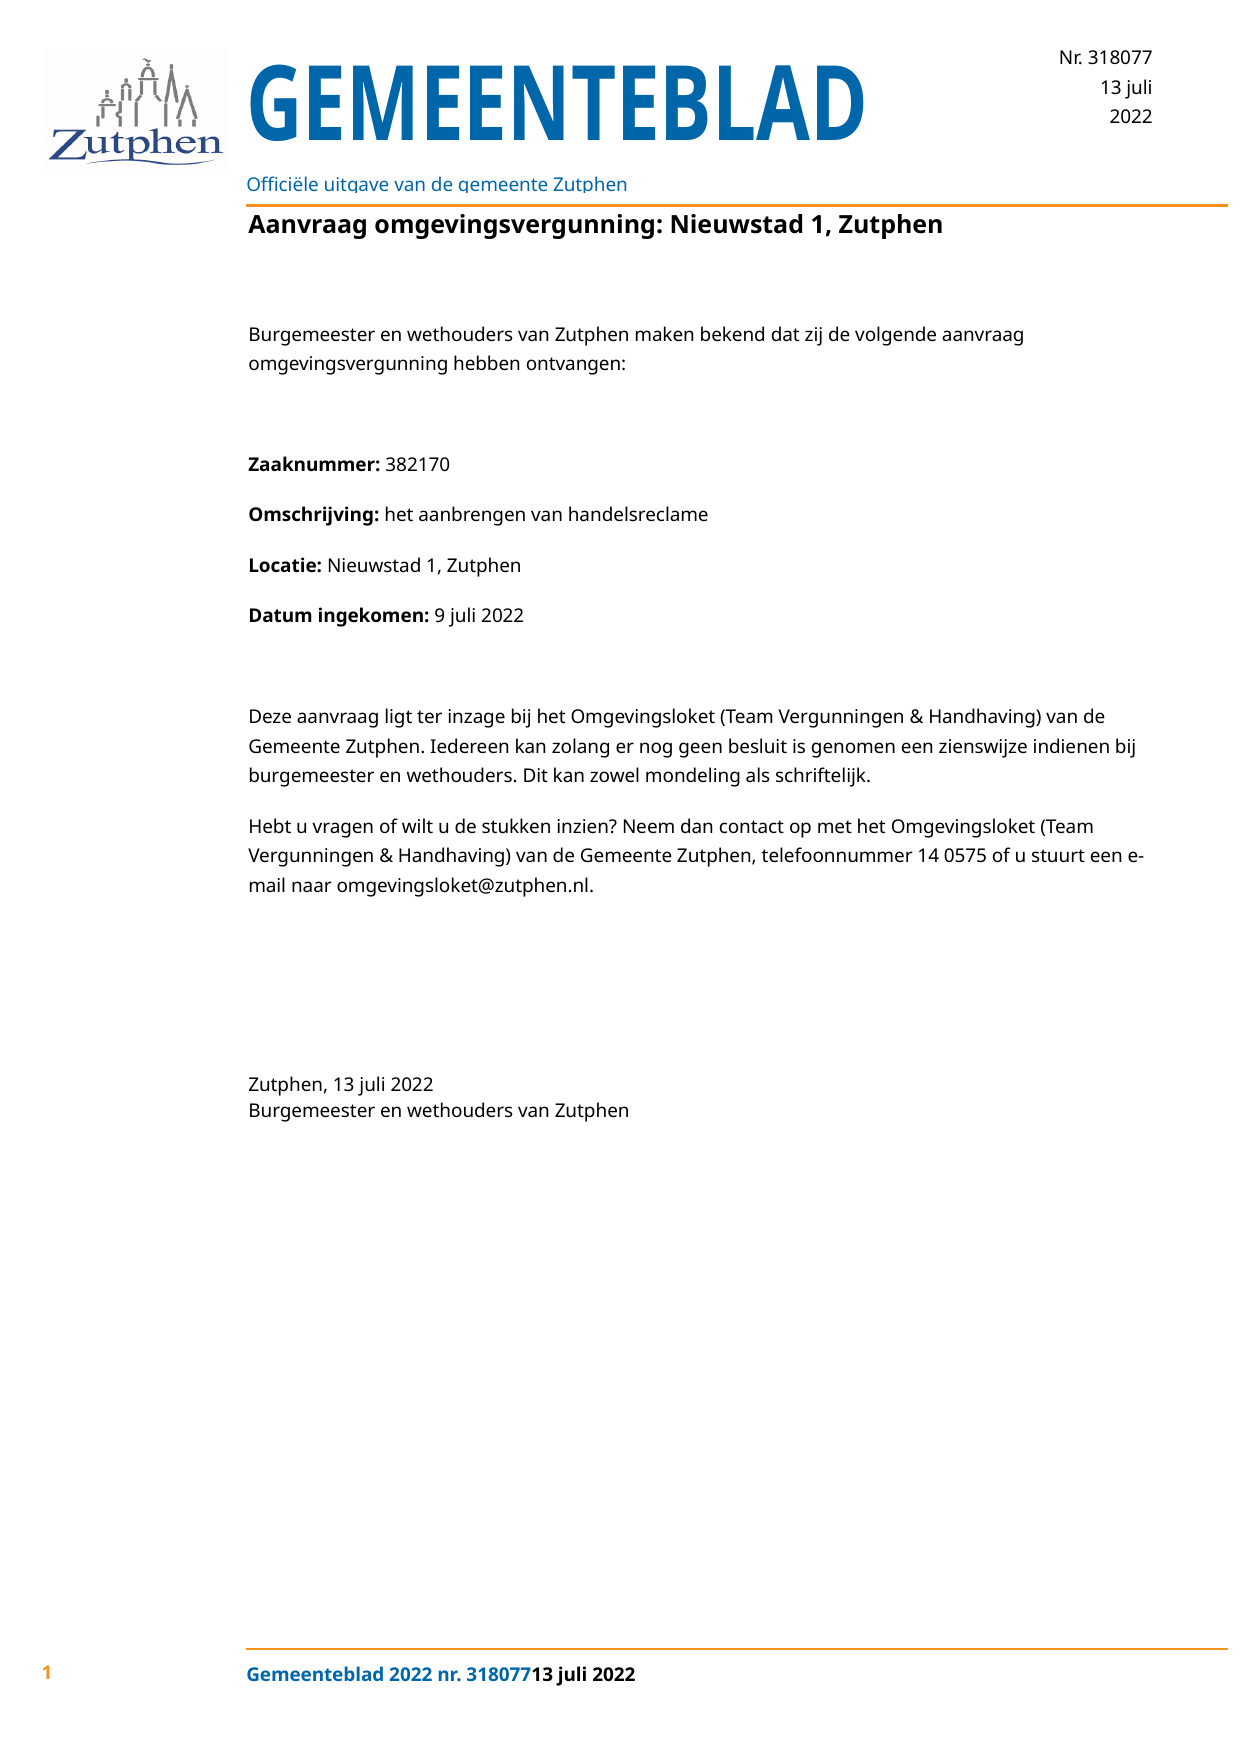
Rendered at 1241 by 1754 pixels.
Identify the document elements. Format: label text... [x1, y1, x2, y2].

text Burgemeester en wethouders van Zutphen maken bekend dat zij de volgende aanvraag omgevingsvergunning hebben ontvangen: [248, 321, 1152, 376]
text Locatie: Nieuwstad 1, Zutphen [248, 552, 1152, 578]
text Datum ingekomen: 9 juli 2022 [248, 602, 1152, 628]
text Deze aanvraag ligt ter inzage bij het Omgevingsloket (Team Vergunningen & Handhaving) van de Gemeente Zutphen. Iedereen kan zolang er nog geen besluit is genomen een zienswijze indienen bij burgemeester en wethouders. Dit kan zowel mondeling als schriftelijk. [248, 703, 1152, 788]
text Burgemeester en wethouders van Zutphen [248, 1097, 1152, 1122]
picture [41, 47, 231, 172]
text Zutphen, 13 juli 2022 [248, 1071, 1152, 1097]
text Hebt u vragen of wilt u de stukken inzien? Neem dan contact op met het Omgevingsloket (Team Vergunningen & Handhaving) van de Gemeente Zutphen, telefoonnummer 14 0575 of u stuurt een e-mail naar omgevingsloket@zutphen.nl. [248, 813, 1152, 898]
text Omschrijving: het aanbrengen van handelsreclame [248, 502, 1152, 527]
text Zaaknummer: 382170 [248, 451, 1152, 477]
text Aanvraag omgevingsvergunning: Nieuwstad 1, Zutphen [248, 207, 1152, 241]
